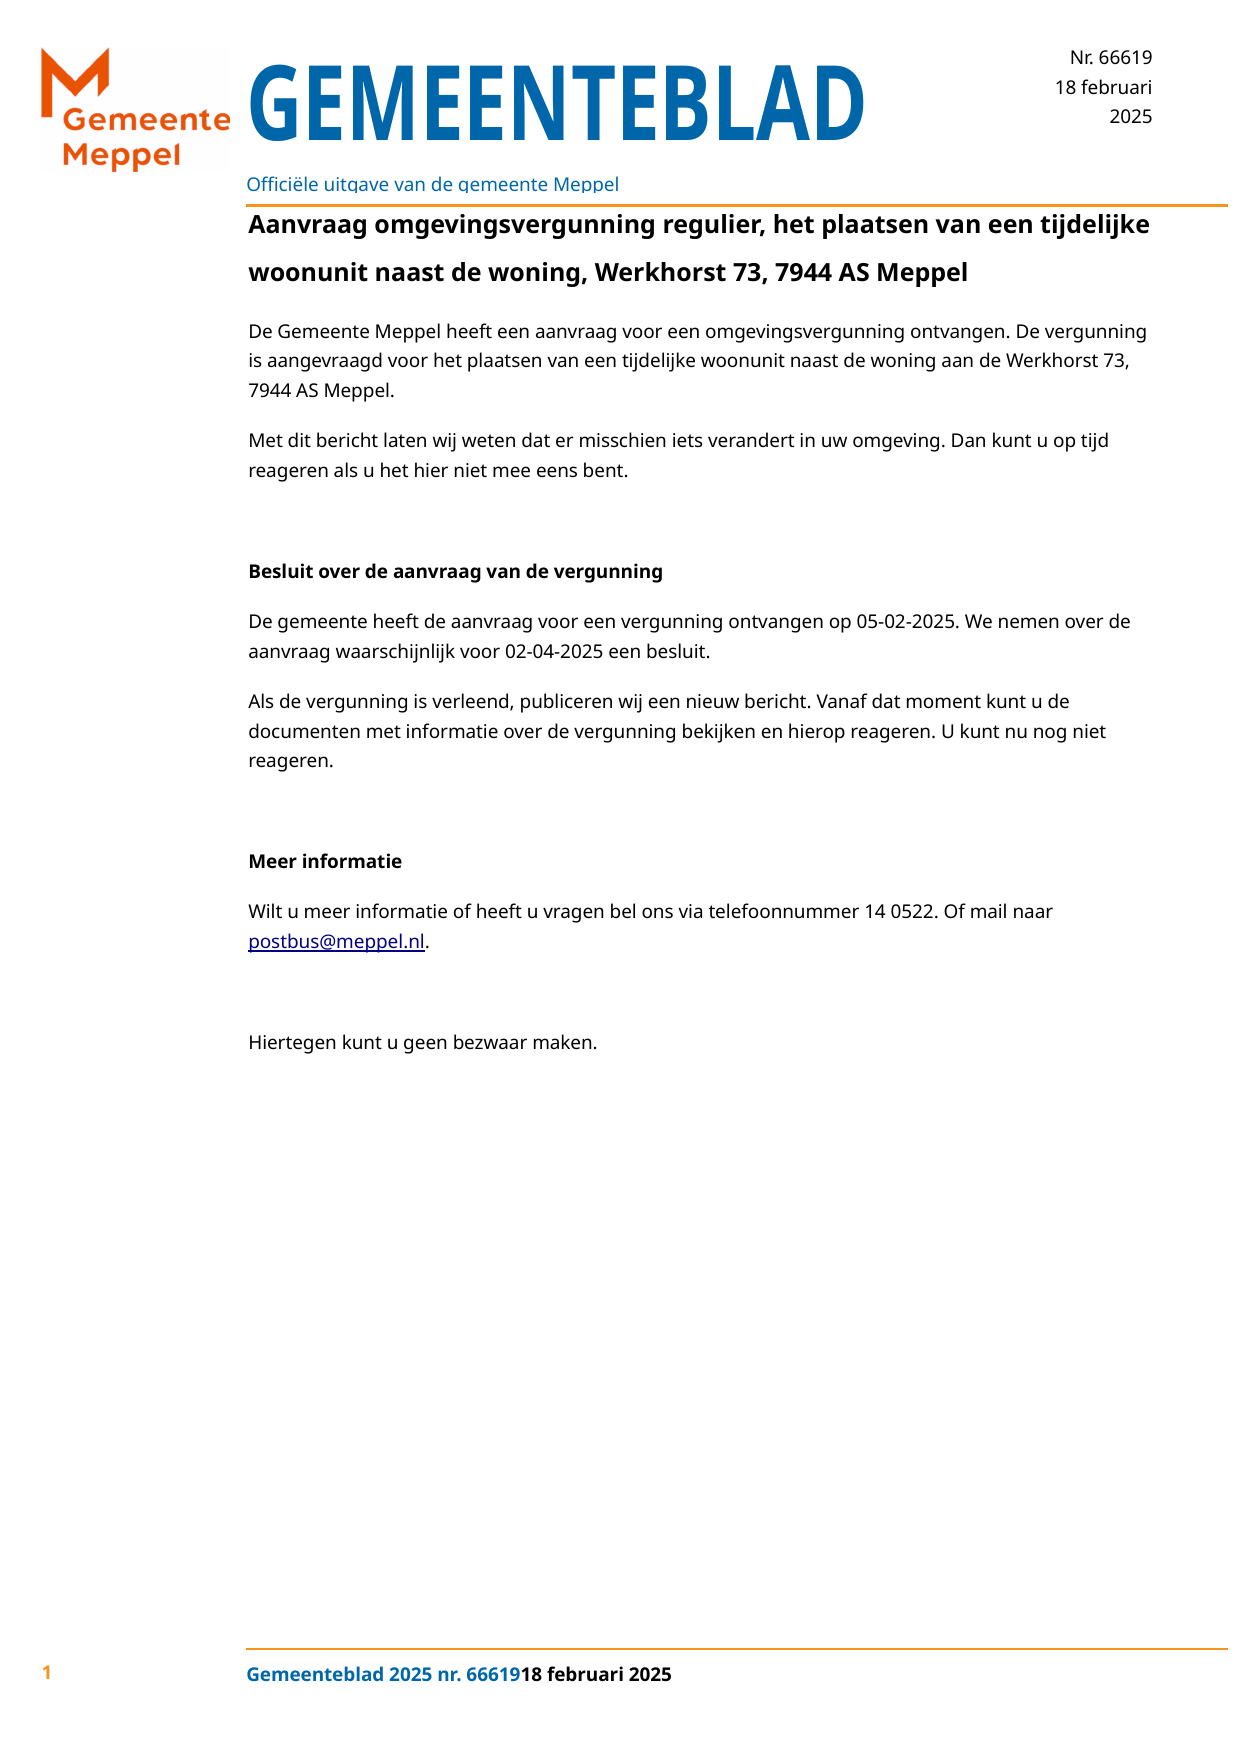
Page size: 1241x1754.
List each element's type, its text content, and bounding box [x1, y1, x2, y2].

text Hiertegen kunt u geen bezwaar maken. [248, 1029, 1152, 1055]
picture [41, 47, 231, 172]
text Wilt u meer informatie of heeft u vragen bel ons via telefoonnummer 14 0522. Of mail naar postbus@meppel.nl. [248, 899, 1152, 954]
text Aanvraag omgevingsvergunning regulier, het plaatsen van een tijdelijke woonunit naast de woning, Werkhorst 73, 7944 AS Meppel [248, 207, 1152, 288]
text Meer informatie [248, 848, 1152, 874]
text Als de vergunning is verleend, publiceren wij een nieuw bericht. Vanaf dat moment kunt u de documenten met informatie over de vergunning bekijken en hierop reageren. U kunt nu nog niet reageren. [248, 688, 1152, 773]
text Besluit over de aanvraag van de vergunning [248, 558, 1152, 584]
text Met dit bericht laten wij weten dat er misschien iets verandert in uw omgeving. Dan kunt u op tijd reageren als u het hier niet mee eens bent. [248, 427, 1152, 483]
text De gemeente heeft de aanvraag voor een vergunning ontvangen op 05-02-2025. We nemen over de aanvraag waarschijnlijk voor 02-04-2025 een besluit. [248, 608, 1152, 664]
text De Gemeente Meppel heeft een aanvraag voor een omgevingsvergunning ontvangen. De vergunning is aangevraagd voor het plaatsen van een tijdelijke woonunit naast de woning aan de Werkhorst 73, 7944 AS Meppel. [248, 318, 1152, 403]
